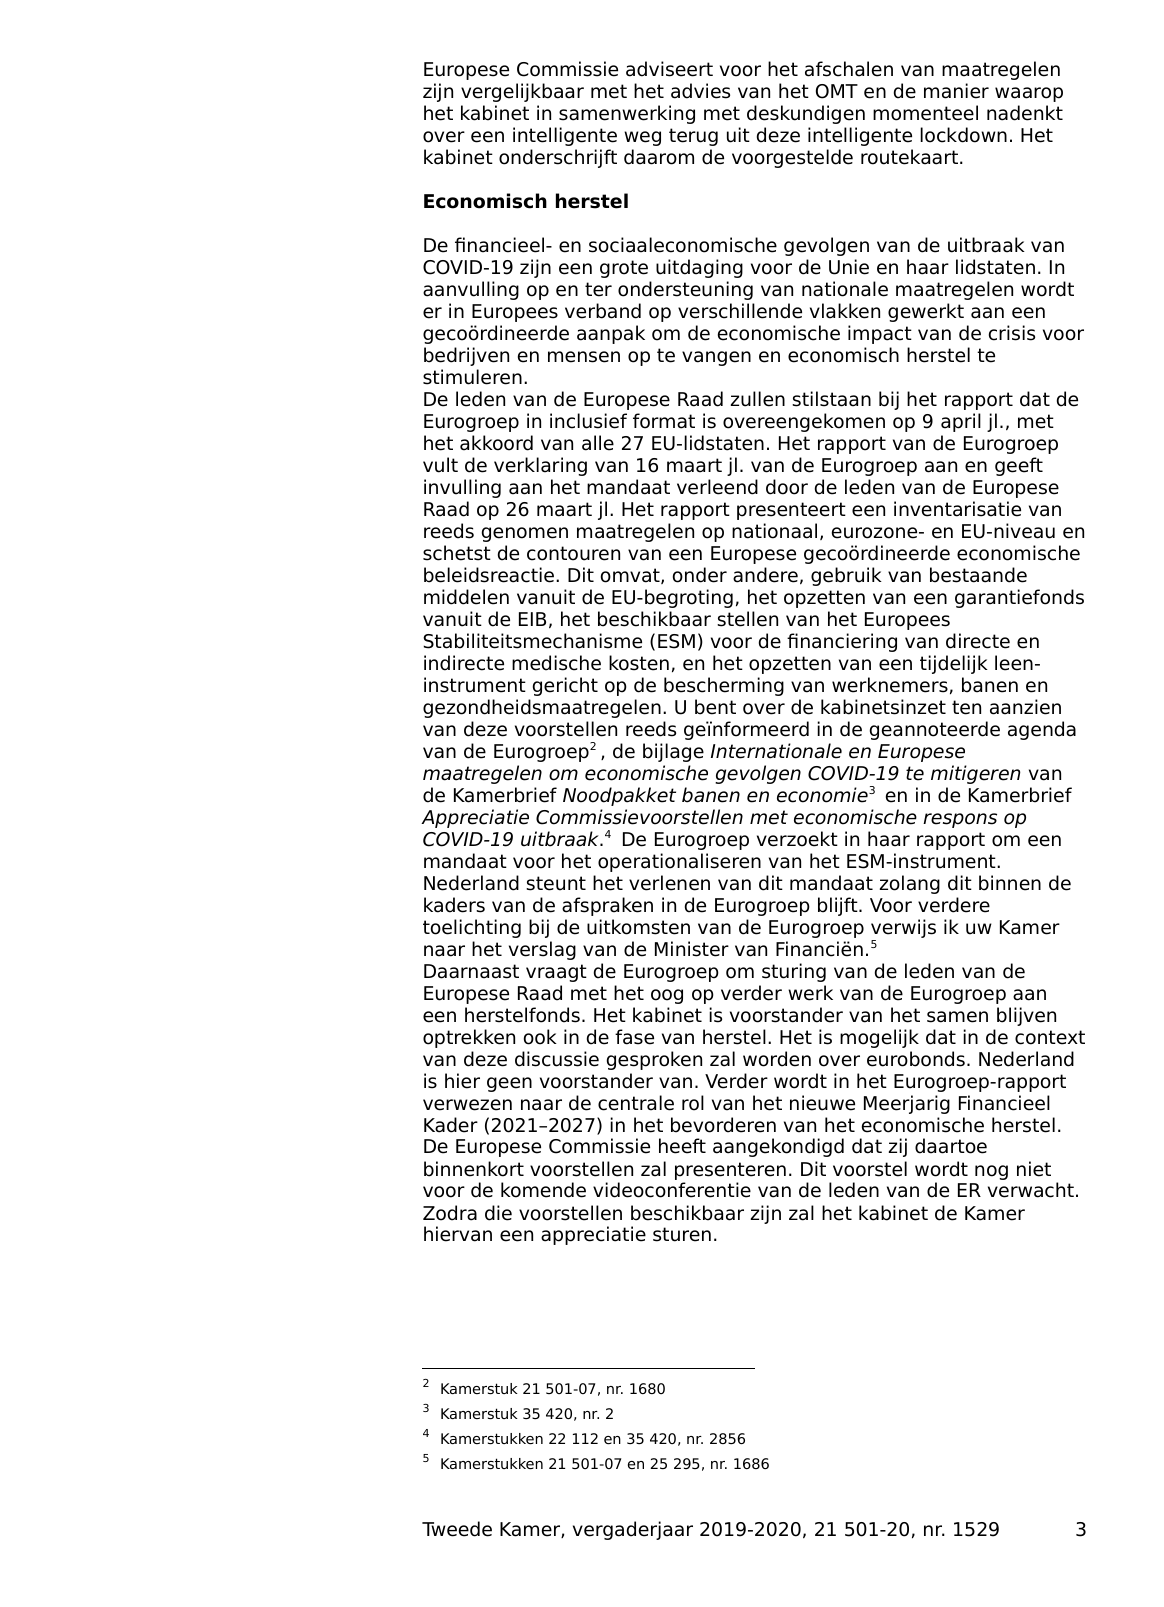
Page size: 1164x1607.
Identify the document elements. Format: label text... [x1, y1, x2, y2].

text Kamerstukken 21 501-07 en 25 295, nr. 1686 [422, 1452, 1087, 1474]
text De financieel- en sociaaleconomische gevolgen van de uitbraak van COVID-19 zijn een grote uitdaging voor de Unie en haar lidstaten. In aanvulling op en ter ondersteuning van nationale maatregelen wordt er in Europees verband op verschillende vlakken gewerkt aan een gecoördineerde aanpak om de economische impact van de crisis voor bedrijven en mensen op te vangen en economisch herstel te stimuleren. [422, 235, 1087, 389]
text Kamerstuk 21 501-07, nr. 1680 [422, 1377, 1087, 1399]
subtitle Economisch herstel [422, 191, 1087, 213]
text Europese Commissie adviseert voor het afschalen van maatregelen zijn vergelijkbaar met het advies van het OMT en de manier waarop het kabinet in samenwerking met deskundigen momenteel nadenkt over een intelligente weg terug uit deze intelligente lockdown. Het kabinet onderschrijft daarom de voorgestelde routekaart. [422, 59, 1087, 169]
text Kamerstukken 22 112 en 35 420, nr. 2856 [422, 1427, 1087, 1449]
text Daarnaast vraagt de Eurogroep om sturing van de leden van de Europese Raad met het oog op verder werk van de Eurogroep aan een herstelfonds. Het kabinet is voorstander van het samen blijven optrekken ook in de fase van herstel. Het is mogelijk dat in de context van deze discussie gesproken zal worden over eurobonds. Nederland is hier geen voorstander van. Verder wordt in het Eurogroep-rapport verwezen naar de centrale rol van het nieuwe Meerjarig Financieel Kader (2021–2027) in het bevorderen van het economische herstel. De Europese Commissie heeft aangekondigd dat zij daartoe binnenkort voorstellen zal presenteren. Dit voorstel wordt nog niet voor de komende videoconferentie van de leden van de ER verwacht. Zodra die voorstellen beschikbaar zijn zal het kabinet de Kamer hiervan een appreciatie sturen. [422, 961, 1087, 1246]
text De leden van de Europese Raad zullen stilstaan bij het rapport dat de Eurogroep in inclusief format is overeengekomen op 9 april jl., met het akkoord van alle 27 EU-lidstaten. Het rapport van de Eurogroep vult de verklaring van 16 maart jl. van de Eurogroep aan en geeft invulling aan het mandaat verleend door de leden van de Europese Raad op 26 maart jl. Het rapport presenteert een inventarisatie van reeds genomen maatregelen op nationaal, eurozone- en EU-niveau en schetst de contouren van een Europese gecoördineerde economische beleidsreactie. Dit omvat, onder andere, gebruik van bestaande middelen vanuit de EU-begroting, het opzetten van een garantiefonds vanuit de EIB, het beschikbaar stellen van het Europees Stabiliteitsmechanisme (ESM) voor de financiering van directe en indirecte medische kosten, en het opzetten van een tijdelijk leen-instrument gericht op de bescherming van werknemers, banen en gezondheidsmaatregelen. U bent over de kabinetsinzet ten aanzien van deze voorstellen reeds geïnformeerd in de geannoteerde agenda van de Eurogroep, de bijlage Internationale en Europese maatregelen om economische gevolgen COVID-19 te mitigeren van de Kamerbrief Noodpakket banen en economie en in de Kamerbrief Appreciatie Commissievoorstellen met economische respons op COVID-19 uitbraak. De Eurogroep verzoekt in haar rapport om een mandaat voor het operationaliseren van het ESM-instrument. Nederland steunt het verlenen van dit mandaat zolang dit binnen de kaders van de afspraken in de Eurogroep blijft. Voor verdere toelichting bij de uitkomsten van de Eurogroep verwijs ik uw Kamer naar het verslag van de Minister van Financiën. [422, 389, 1087, 961]
text Kamerstuk 35 420, nr. 2 [422, 1402, 1087, 1424]
